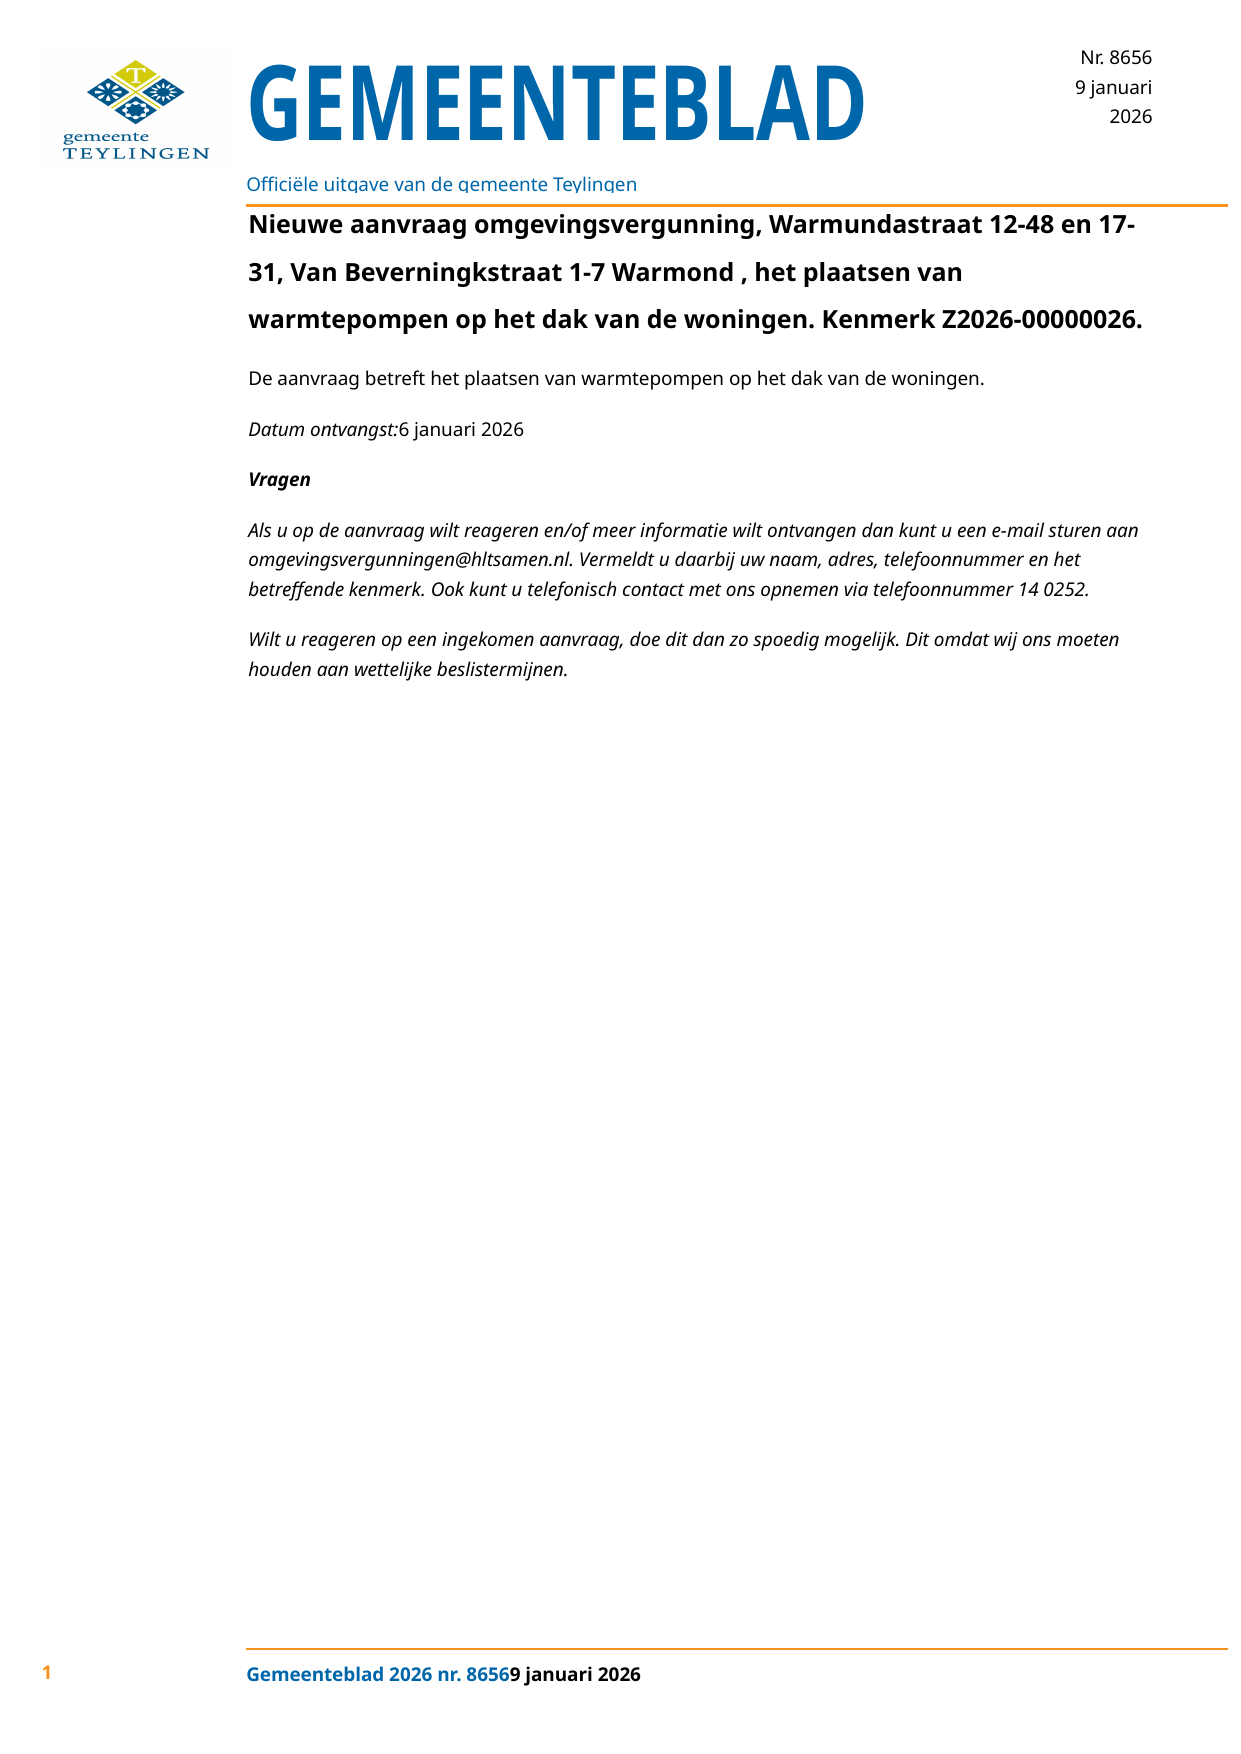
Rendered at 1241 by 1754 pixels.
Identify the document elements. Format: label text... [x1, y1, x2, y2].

text De aanvraag betreft het plaatsen van warmtepompen op het dak van de woningen. [248, 366, 1152, 391]
picture [41, 47, 231, 172]
text Wilt u reageren op een ingekomen aanvraag, doe dit dan zo spoedig mogelijk. Dit omdat wij ons moeten houden aan wettelijke beslistermijnen. [248, 626, 1152, 682]
text Nieuwe aanvraag omgevingsvergunning, Warmundastraat 12-48 en 17-31, Van Beverningkstraat 1-7 Warmond , het plaatsen van warmtepompen op het dak van de woningen. Kenmerk Z2026-00000026. [248, 207, 1152, 336]
text Datum ontvangst:6 januari 2026 [248, 416, 1152, 442]
text Als u op de aanvraag wilt reageren en/of meer informatie wilt ontvangen dan kunt u een e-mail sturen aan omgevingsvergunningen@hltsamen.nl. Vermeldt u daarbij uw naam, adres, telefoonnummer en het betreffende kenmerk. Ook kunt u telefonisch contact met ons opnemen via telefoonnummer 14 0252. [248, 517, 1152, 602]
text Vragen [248, 466, 1152, 492]
